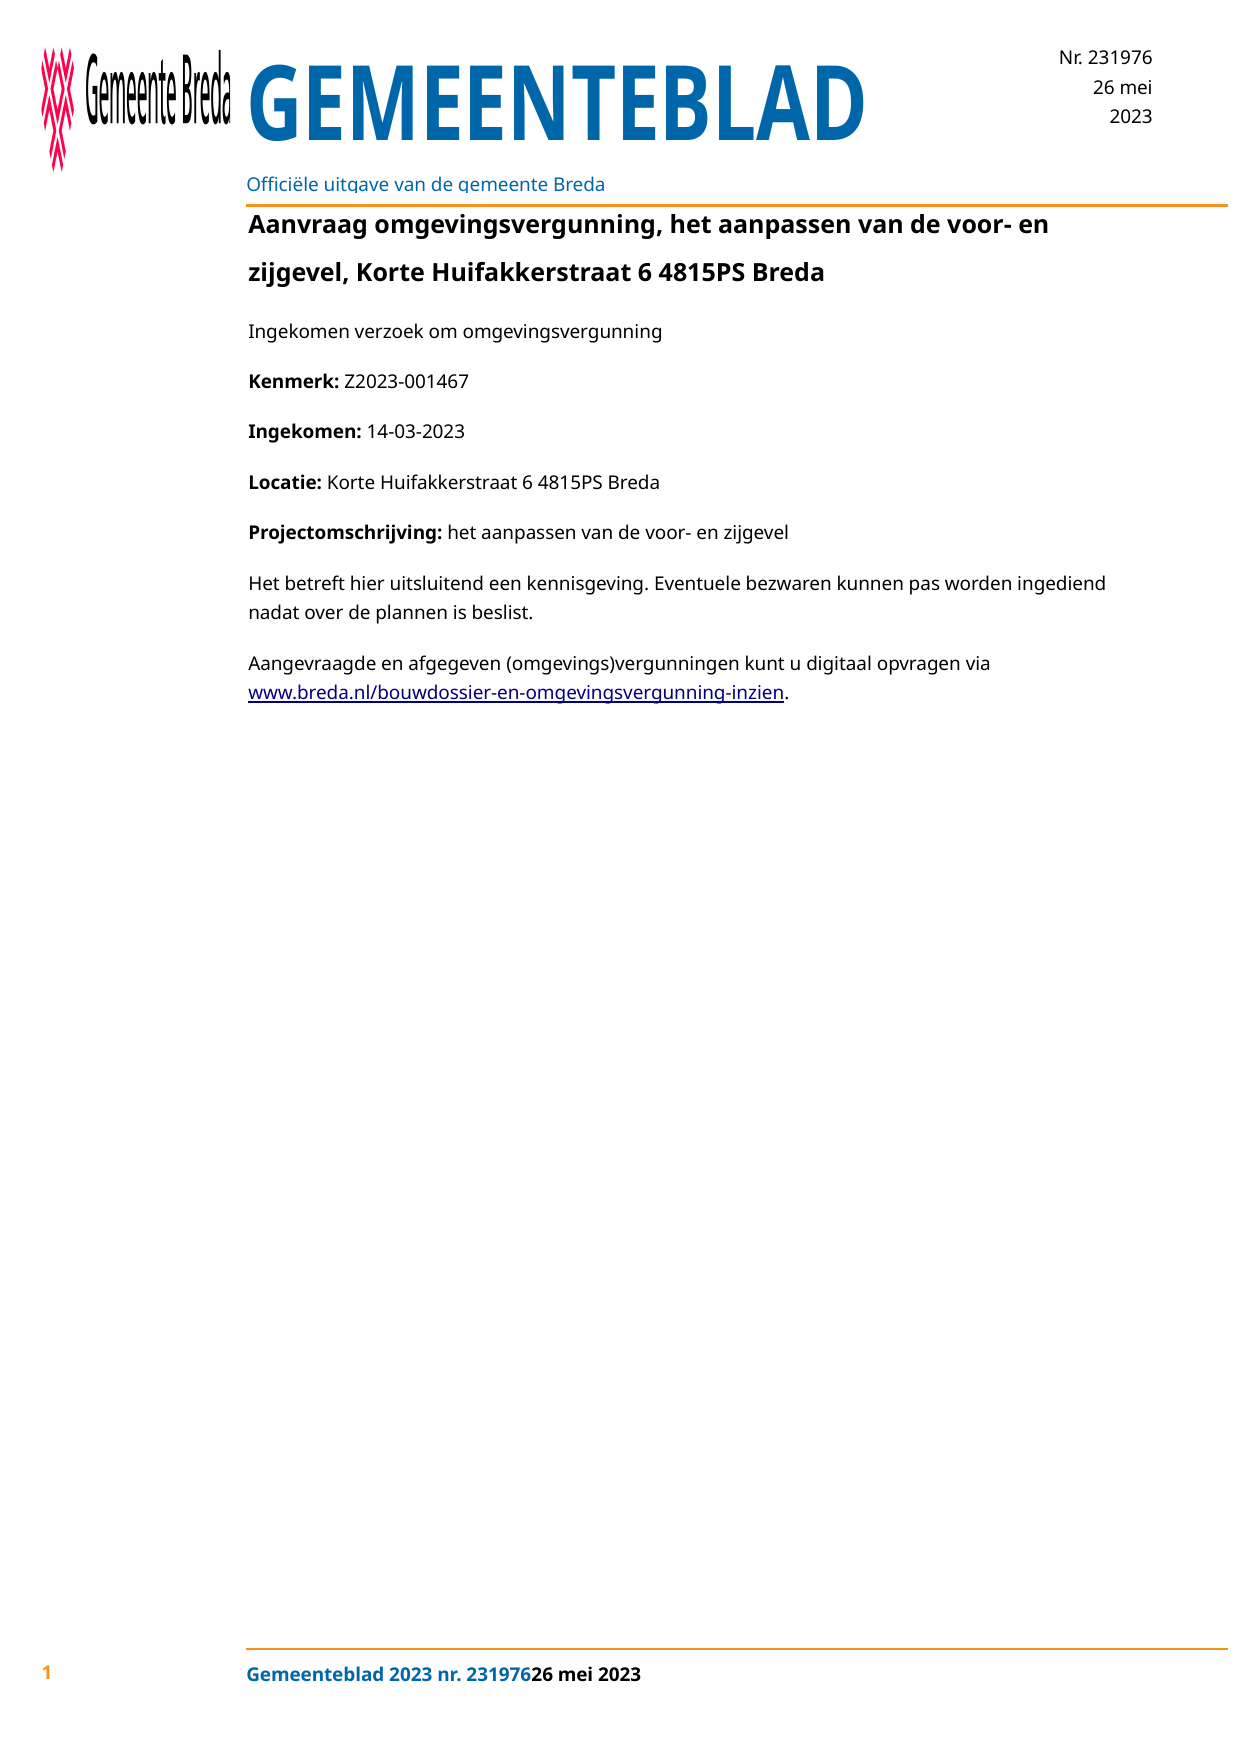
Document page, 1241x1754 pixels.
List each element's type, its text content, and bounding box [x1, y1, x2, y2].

text Locatie: Korte Huifakkerstraat 6 4815PS Breda [248, 469, 1152, 495]
text Ingekomen verzoek om omgevingsvergunning [248, 318, 1152, 344]
text Het betreft hier uitsluitend een kennisgeving. Eventuele bezwaren kunnen pas worden ingediend nadat over de plannen is beslist. [248, 570, 1152, 625]
text Kenmerk: Z2023-001467 [248, 368, 1152, 394]
text Projectomschrijving: het aanpassen van de voor- en zijgevel [248, 519, 1152, 545]
text Aanvraag omgevingsvergunning, het aanpassen van de voor- en zijgevel, Korte Huifakkerstraat 6 4815PS Breda [248, 207, 1152, 288]
text Aangevraagde en afgegeven (omgevings)vergunningen kunt u digitaal opvragen via www.breda.nl/bouwdossier-en-omgevingsvergunning-inzien. [248, 650, 1152, 705]
picture [41, 47, 231, 172]
text Ingekomen: 14-03-2023 [248, 419, 1152, 444]
